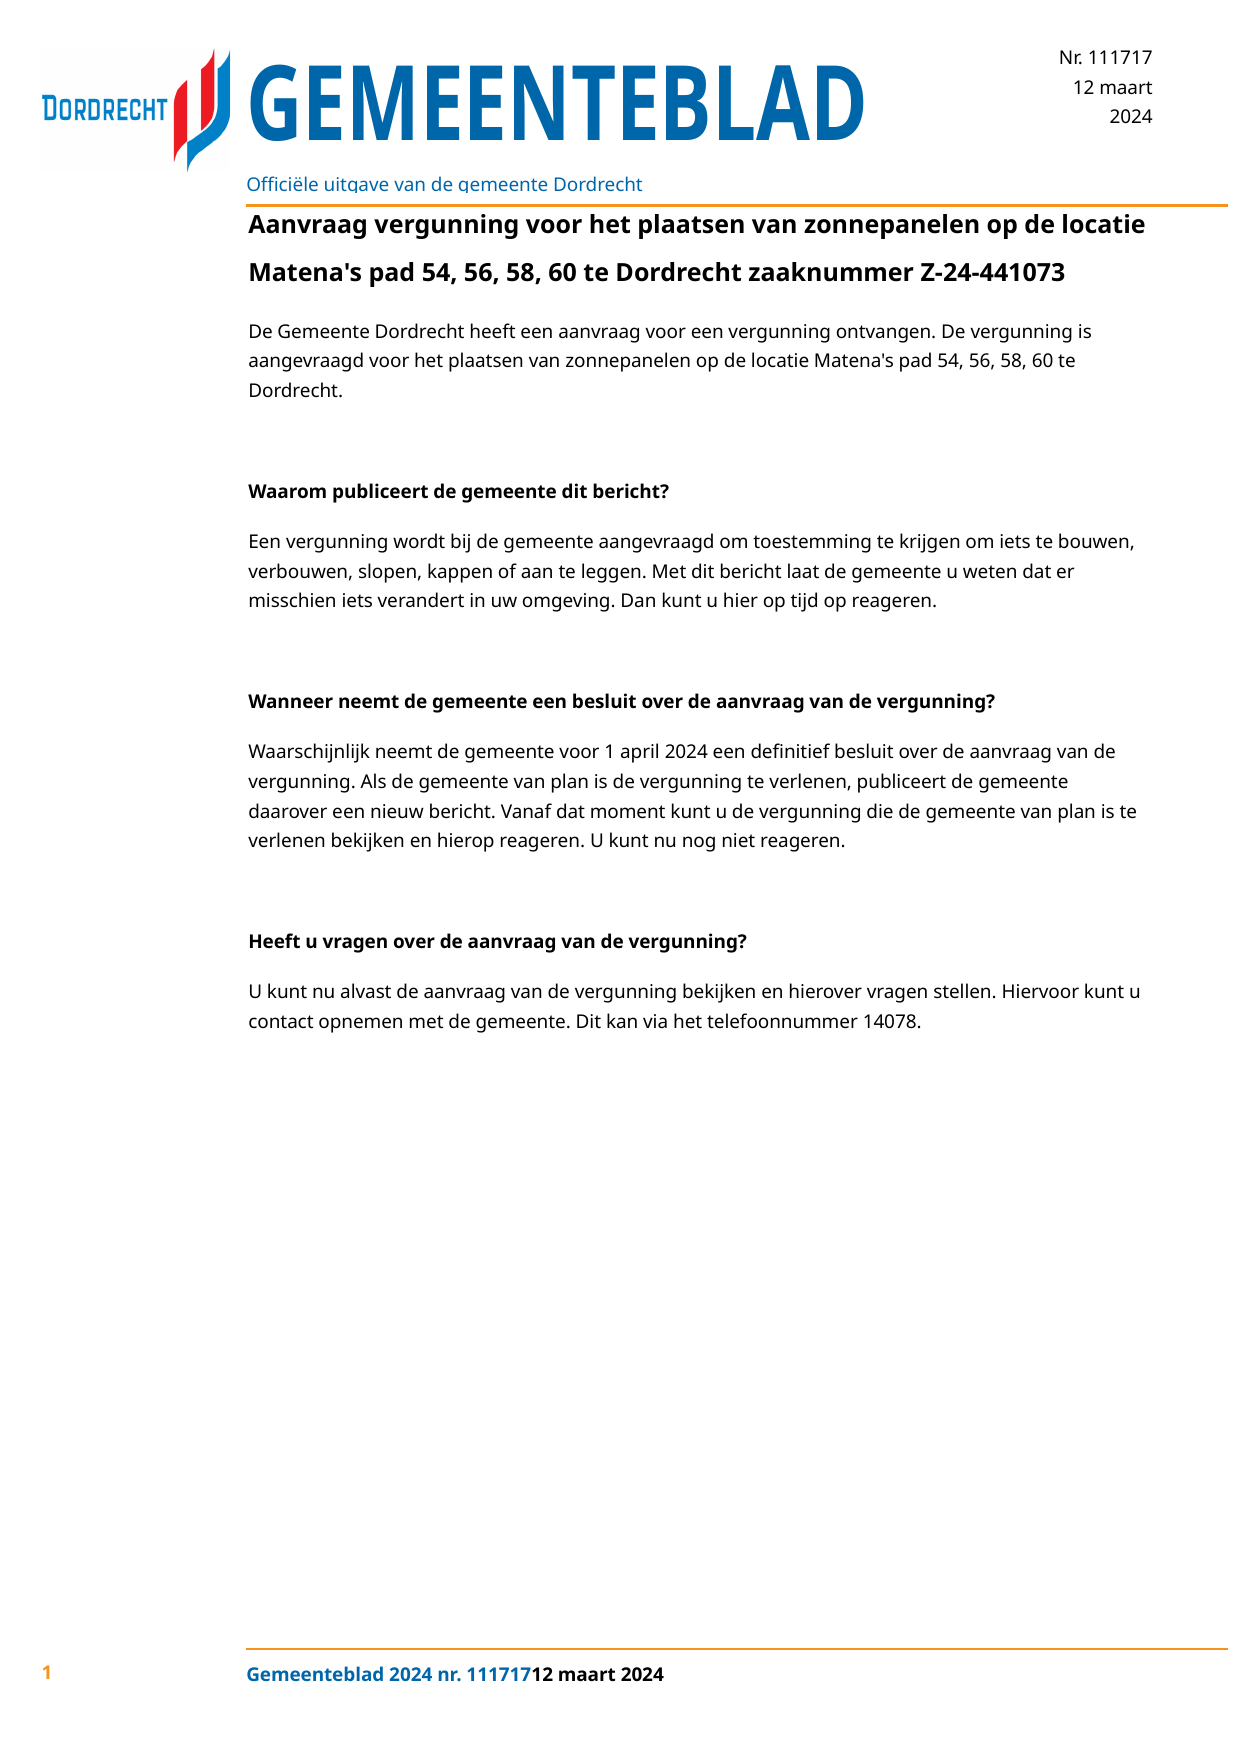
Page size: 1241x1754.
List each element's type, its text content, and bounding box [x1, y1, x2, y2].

text Aanvraag vergunning voor het plaatsen van zonnepanelen op de locatie Matena's pad 54, 56, 58, 60 te Dordrecht zaaknummer Z-24-441073 [248, 207, 1152, 288]
text U kunt nu alvast de aanvraag van de vergunning bekijken en hierover vragen stellen. Hiervoor kunt u contact opnemen met de gemeente. Dit kan via het telefoonnummer 14078. [248, 979, 1152, 1034]
text Waarschijnlijk neemt de gemeente voor 1 april 2024 een definitief besluit over de aanvraag van de vergunning. Als de gemeente van plan is de vergunning te verlenen, publiceert de gemeente daarover een nieuw bericht. Vanaf dat moment kunt u de vergunning die de gemeente van plan is te verlenen bekijken en hierop reageren. U kunt nu nog niet reageren. [248, 739, 1152, 853]
text Heeft u vragen over de aanvraag van de vergunning? [248, 928, 1152, 954]
text De Gemeente Dordrecht heeft een aanvraag voor een vergunning ontvangen. De vergunning is aangevraagd voor het plaatsen van zonnepanelen op de locatie Matena's pad 54, 56, 58, 60 te Dordrecht. [248, 318, 1152, 403]
picture [41, 47, 231, 172]
text Waarom publiceert de gemeente dit bericht? [248, 478, 1152, 504]
text Een vergunning wordt bij de gemeente aangevraagd om toestemming te krijgen om iets te bouwen, verbouwen, slopen, kappen of aan te leggen. Met dit bericht laat de gemeente u weten dat er misschien iets verandert in uw omgeving. Dan kunt u hier op tijd op reageren. [248, 528, 1152, 613]
text Wanneer neemt de gemeente een besluit over de aanvraag van de vergunning? [248, 688, 1152, 714]
